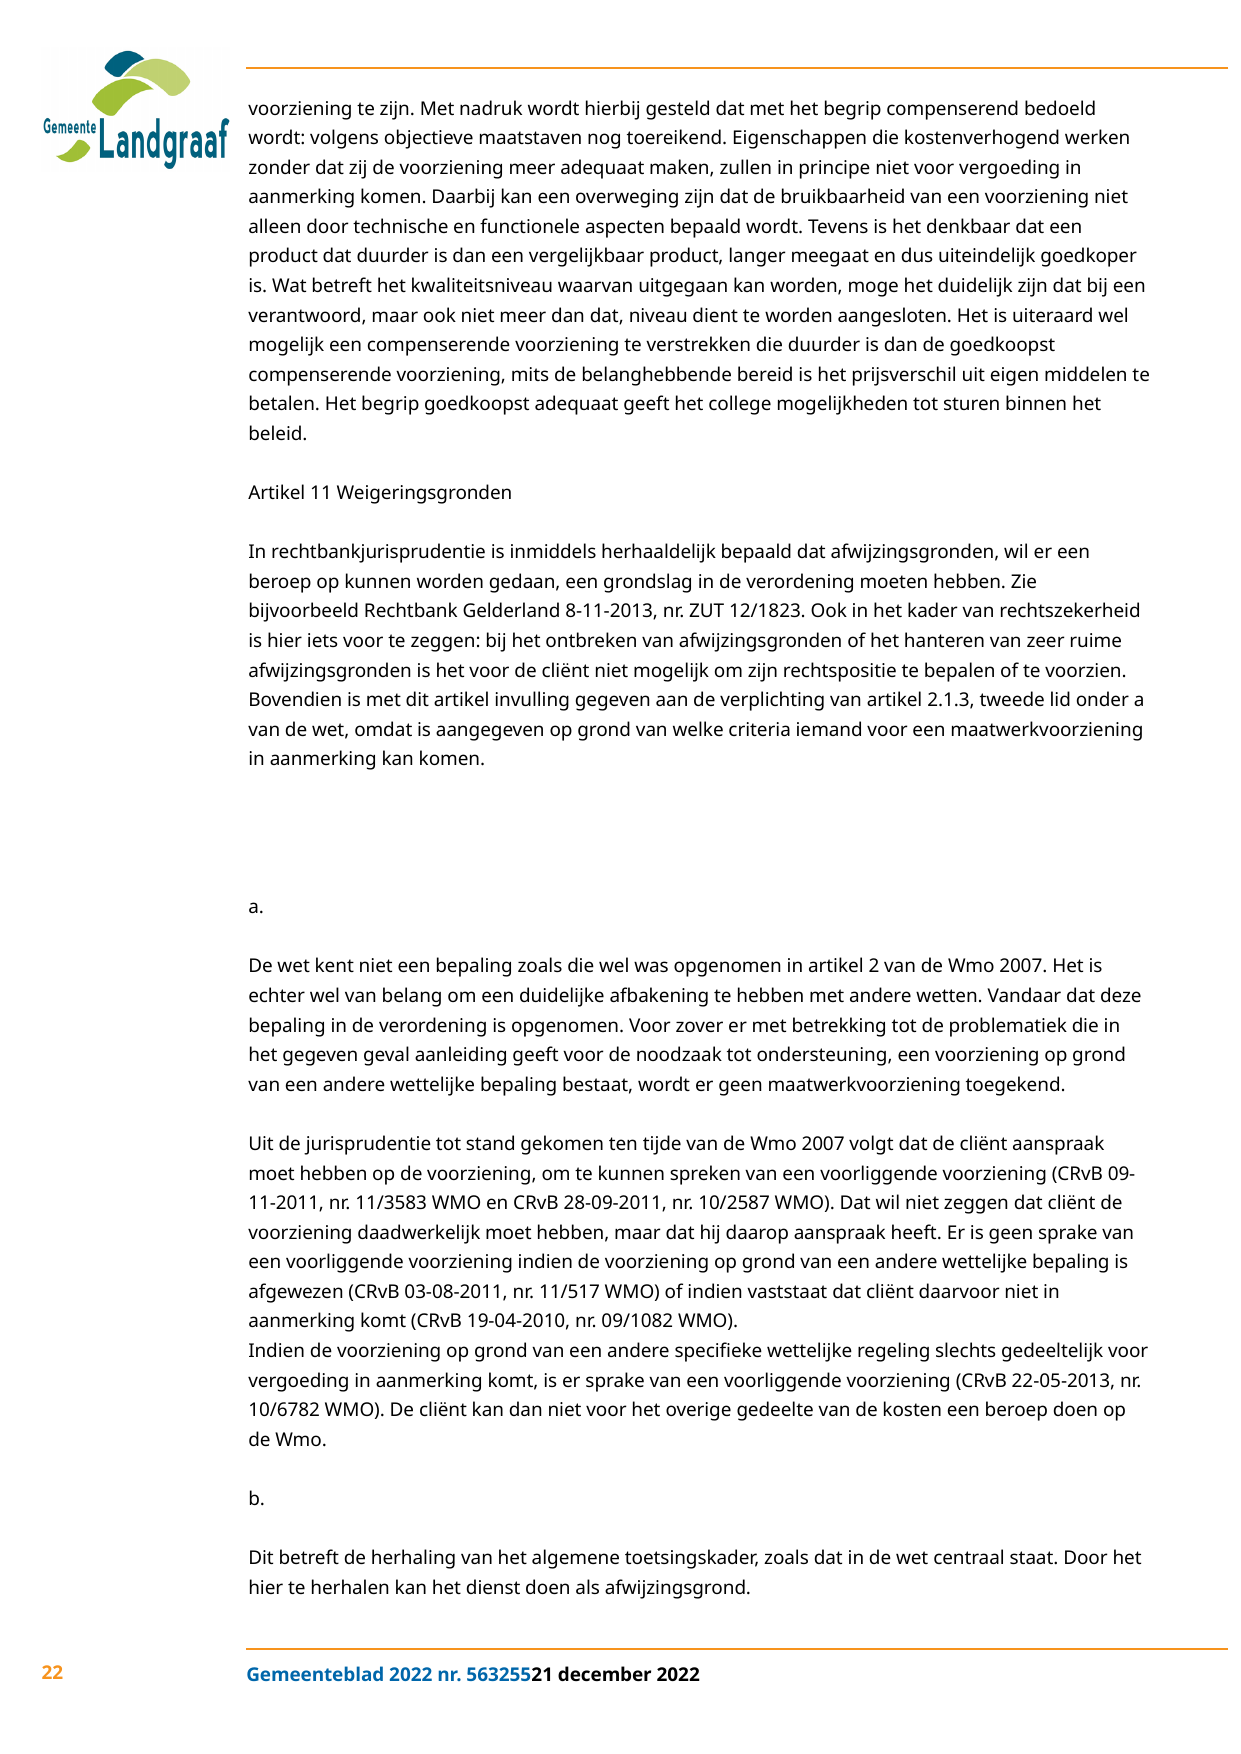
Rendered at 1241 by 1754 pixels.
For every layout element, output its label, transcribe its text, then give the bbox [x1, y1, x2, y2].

text a. [248, 893, 1152, 919]
text b. [248, 1485, 1152, 1511]
text Dit betreft de herhaling van het algemene toetsingskader, zoals dat in de wet centraal staat. Door het hier te herhalen kan het dienst doen als afwijzingsgrond. [248, 1544, 1152, 1600]
text In rechtbankjurisprudentie is inmiddels herhaaldelijk bepaald dat afwijzingsgronden, wil er een beroep op kunnen worden gedaan, een grondslag in de verordening moeten hebben. Zie bijvoorbeeld Rechtbank Gelderland 8-11-2013, nr. ZUT 12/1823. Ook in het kader van rechtszekerheid is hier iets voor te zeggen: bij het ontbreken van afwijzingsgronden of het hanteren van zeer ruime afwijzingsgronden is het voor de cliënt niet mogelijk om zijn rechtspositie te bepalen of te voorzien. Bovendien is met dit artikel invulling gegeven aan de verplichting van artikel 2.1.3, tweede lid onder a van de wet, omdat is aangegeven op grond van welke criteria iemand voor een maatwerkvoorziening in aanmerking kan komen. [248, 538, 1152, 771]
picture [41, 47, 231, 172]
text De wet kent niet een bepaling zoals die wel was opgenomen in artikel 2 van de Wmo 2007. Het is echter wel van belang om een duidelijke afbakening te hebben met andere wetten. Vandaar dat deze bepaling in de verordening is opgenomen. Voor zover er met betrekking tot de problematiek die in het gegeven geval aanleiding geeft voor de noodzaak tot ondersteuning, een voorziening op grond van een andere wettelijke bepaling bestaat, wordt er geen maatwerkvoorziening toegekend. [248, 953, 1152, 1097]
text Artikel 11 Weigeringsgronden [248, 479, 1152, 505]
text voorziening te zijn. Met nadruk wordt hierbij gesteld dat met het begrip compenserend bedoeld wordt: volgens objectieve maatstaven nog toereikend. Eigenschappen die kostenverhogend werken zonder dat zij de voorziening meer adequaat maken, zullen in principe niet voor vergoeding in aanmerking komen. Daarbij kan een overweging zijn dat de bruikbaarheid van een voorziening niet alleen door technische en functionele aspecten bepaald wordt. Tevens is het denkbaar dat een product dat duurder is dan een vergelijkbaar product, langer meegaat en dus uiteindelijk goedkoper is. Wat betreft het kwaliteitsniveau waarvan uitgegaan kan worden, moge het duidelijk zijn dat bij een verantwoord, maar ook niet meer dan dat, niveau dient te worden aangesloten. Het is uiteraard wel mogelijk een compenserende voorziening te verstrekken die duurder is dan de goedkoopst compenserende voorziening, mits de belanghebbende bereid is het prijsverschil uit eigen middelen te betalen. Het begrip goedkoopst adequaat geeft het college mogelijkheden tot sturen binnen het beleid. [248, 95, 1152, 446]
text Uit de jurisprudentie tot stand gekomen ten tijde van de Wmo 2007 volgt dat de cliënt aanspraak moet hebben op de voorziening, om te kunnen spreken van een voorliggende voorziening (CRvB 09-11-2011, nr. 11/3583 WMO en CRvB 28-09-2011, nr. 10/2587 WMO). Dat wil niet zeggen dat cliënt de voorziening daadwerkelijk moet hebben, maar dat hij daarop aanspraak heeft. Er is geen sprake van een voorliggende voorziening indien de voorziening op grond van een andere wettelijke bepaling is afgewezen (CRvB 03-08-2011, nr. 11/517 WMO) of indien vaststaat dat cliënt daarvoor niet in aanmerking komt (CRvB 19-04-2010, nr. 09/1082 WMO). [248, 1130, 1152, 1333]
text Indien de voorziening op grond van een andere specifieke wettelijke regeling slechts gedeeltelijk voor vergoeding in aanmerking komt, is er sprake van een voorliggende voorziening (CRvB 22-05-2013, nr. 10/6782 WMO). De cliënt kan dan niet voor het overige gedeelte van de kosten een beroep doen op de Wmo. [248, 1337, 1152, 1452]
